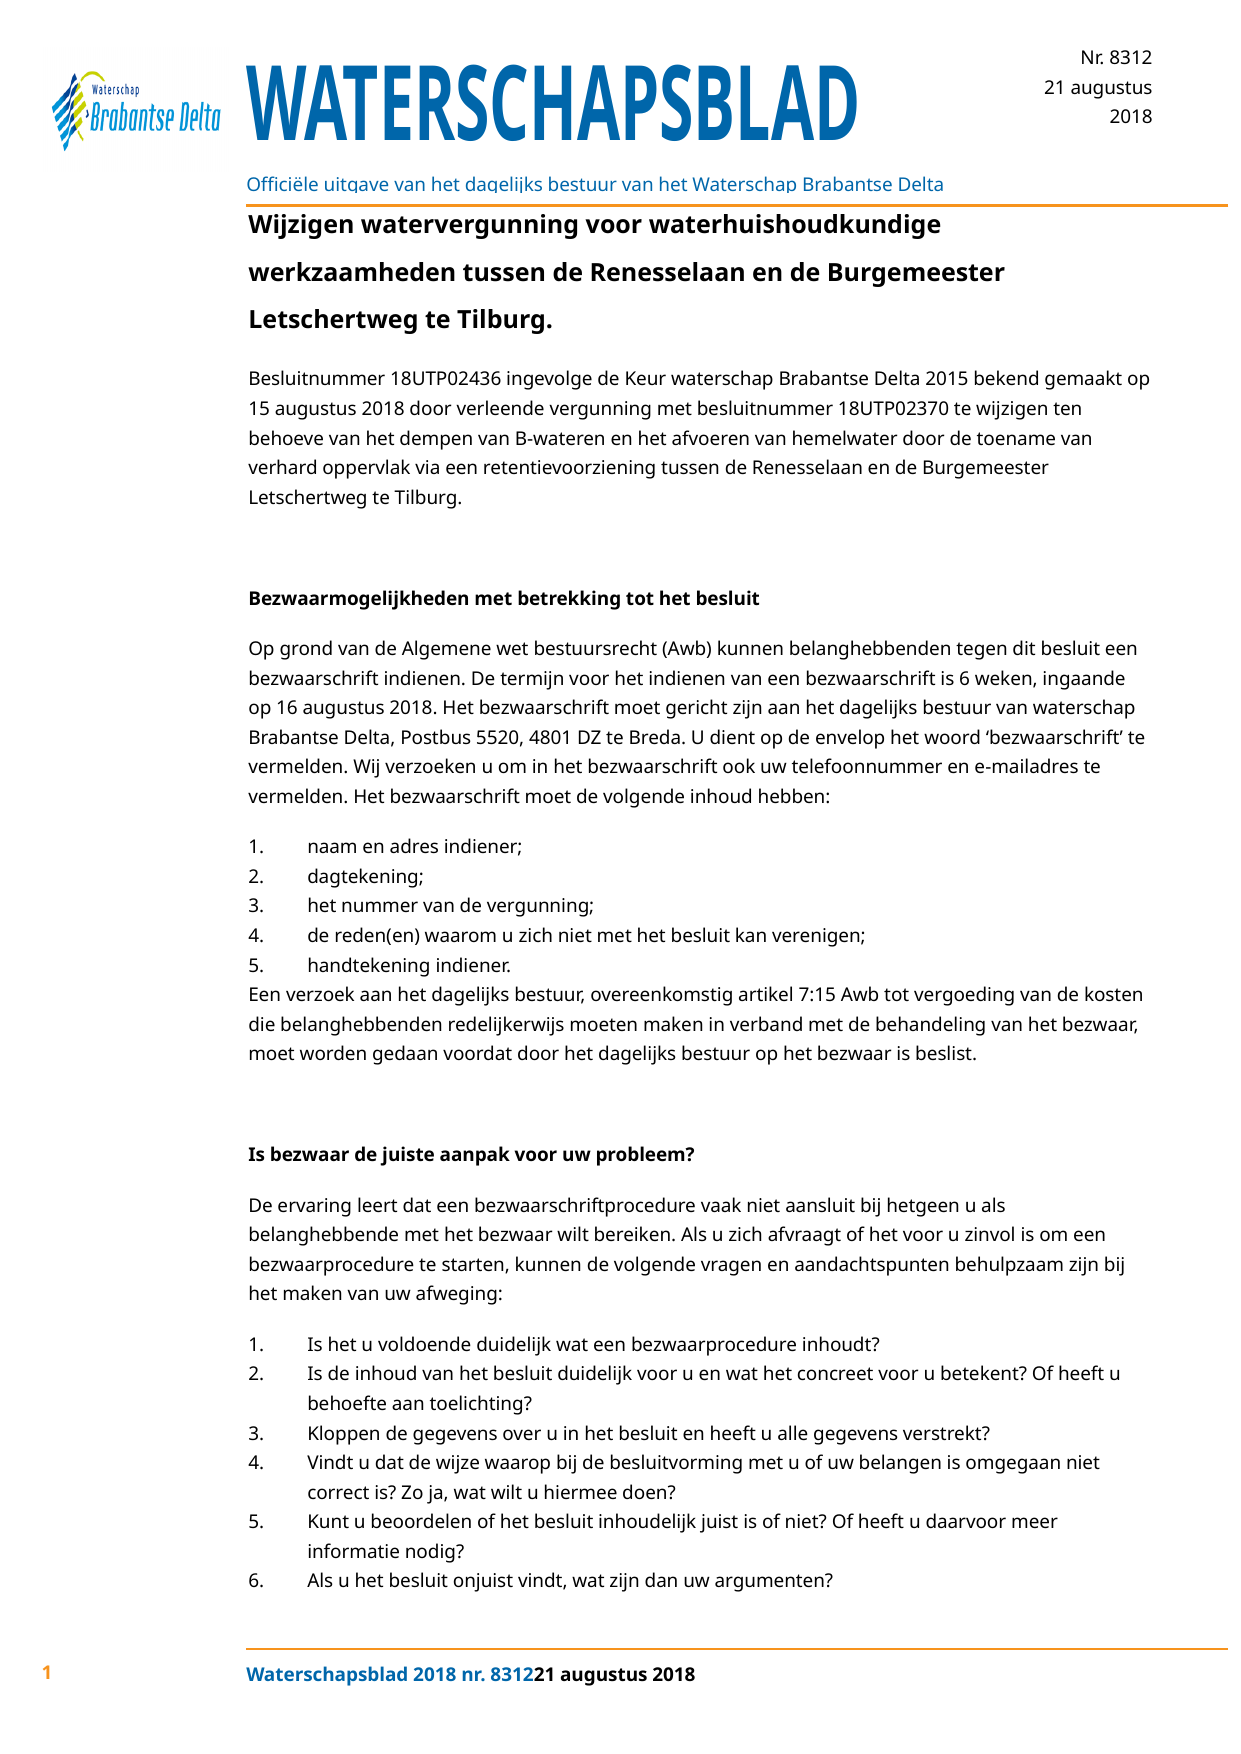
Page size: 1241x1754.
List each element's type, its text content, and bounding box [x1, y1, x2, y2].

text Besluitnummer 18UTP02436 ingevolge de Keur waterschap Brabantse Delta 2015 bekend gemaakt op 15 augustus 2018 door verleende vergunning met besluitnummer 18UTP02370 te wijzigen ten behoeve van het dempen van B-wateren en het afvoeren van hemelwater door de toename van verhard oppervlak via een retentievoorziening tussen de Renesselaan en de Burgemeester Letschertweg te Tilburg. [248, 366, 1152, 509]
text Bezwaarmogelijkheden met betrekking tot het besluit [248, 585, 1152, 610]
text Is bezwaar de juiste aanpak voor uw probleem? [248, 1141, 1152, 1167]
picture [41, 47, 231, 172]
list de reden(en) waarom u zich niet met het besluit kan verenigen; [248, 922, 1152, 948]
text Wijzigen watervergunning voor waterhuishoudkundige werkzaamheden tussen de Renesselaan en de Burgemeester Letschertweg te Tilburg. [248, 207, 1152, 336]
list Is het u voldoende duidelijk wat een bezwaarprocedure inhoudt? [248, 1331, 1152, 1357]
text De ervaring leert dat een bezwaarschriftprocedure vaak niet aansluit bij hetgeen u als belanghebbende met het bezwaar wilt bereiken. Als u zich afvraagt of het voor u zinvol is om een bezwaarprocedure te starten, kunnen de volgende vragen en aandachtspunten behulpzaam zijn bij het maken van uw afweging: [248, 1192, 1152, 1306]
list Vindt u dat de wijze waarop bij de besluitvorming met u of uw belangen is omgegaan niet correct is? Zo ja, wat wilt u hiermee doen? [248, 1449, 1152, 1504]
text Een verzoek aan het dagelijks bestuur, overeenkomstig artikel 7:15 Awb tot vergoeding van de kosten die belanghebbenden redelijkerwijs moeten maken in verband met de behandeling van het bezwaar, moet worden gedaan voordat door het dagelijks bestuur op het bezwaar is beslist. [248, 981, 1152, 1066]
list dagtekening; [248, 863, 1152, 889]
list het nummer van de vergunning; [248, 893, 1152, 918]
list naam en adres indiener; [248, 833, 1152, 859]
list Kloppen de gegevens over u in het besluit en heeft u alle gegevens verstrekt? [248, 1420, 1152, 1445]
list Kunt u beoordelen of het besluit inhoudelijk juist is of niet? Of heeft u daarvoor meer informatie nodig? [248, 1508, 1152, 1564]
list Is de inhoud van het besluit duidelijk voor u en wat het concreet voor u betekent? Of heeft u behoefte aan toelichting? [248, 1361, 1152, 1416]
list Als u het besluit onjuist vindt, wat zijn dan uw argumenten? [248, 1568, 1152, 1593]
text Op grond van de Algemene wet bestuursrecht (Awb) kunnen belanghebbenden tegen dit besluit een bezwaarschrift indienen. De termijn voor het indienen van een bezwaarschrift is 6 weken, ingaande op 16 augustus 2018. Het bezwaarschrift moet gericht zijn aan het dagelijks bestuur van waterschap Brabantse Delta, Postbus 5520, 4801 DZ te Breda. U dient op de envelop het woord ‘bezwaarschrift’ te vermelden. Wij verzoeken u om in het bezwaarschrift ook uw telefoonnummer en e‑mailadres te vermelden. Het bezwaarschrift moet de volgende inhoud hebben: [248, 635, 1152, 809]
list handtekening indiener. [248, 952, 1152, 977]
